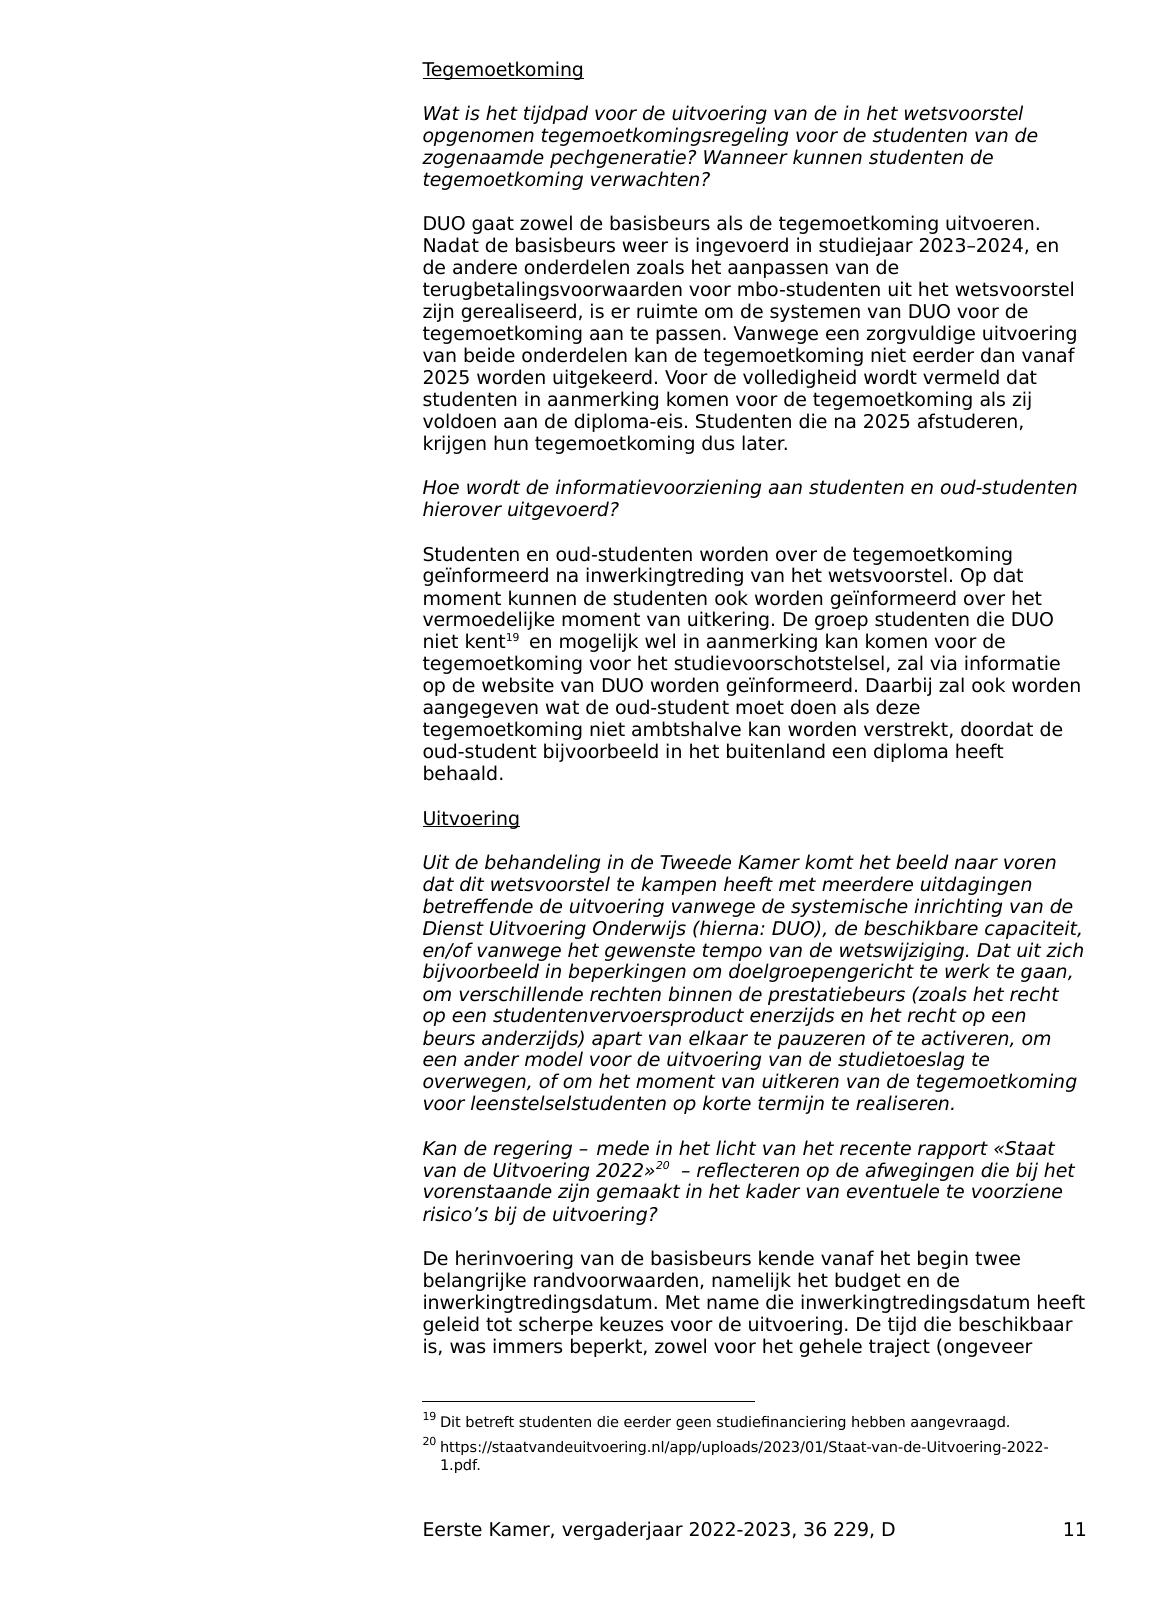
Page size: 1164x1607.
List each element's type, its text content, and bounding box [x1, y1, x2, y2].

text Dit betreft studenten die eerder geen studiefinanciering hebben aangevraagd. [422, 1410, 1087, 1432]
text Studenten en oud-studenten worden over de tegemoetkoming geïnformeerd na inwerkingtreding van het wetsvoorstel. Op dat moment kunnen de studenten ook worden geïnformeerd over het vermoedelijke moment van uitkering. De groep studenten die DUO niet kent en mogelijk wel in aanmerking kan komen voor de tegemoetkoming voor het studievoorschotstelsel, zal via informatie op de website van DUO worden geïnformeerd. Daarbij zal ook worden aangegeven wat de oud-student moet doen als deze tegemoetkoming niet ambtshalve kan worden verstrekt, doordat de oud-student bijvoorbeeld in het buitenland een diploma heeft behaald. [422, 543, 1087, 785]
subtitle Tegemoetkoming [422, 59, 1087, 81]
text https://staatvandeuitvoering.nl/app/uploads/2023/01/Staat-van-de-Uitvoering-2022-1.pdf. [422, 1435, 1087, 1474]
text Uit de behandeling in de Tweede Kamer komt het beeld naar voren dat dit wetsvoorstel te kampen heeft met meerdere uitdagingen betreffende de uitvoering vanwege de systemische inrichting van de Dienst Uitvoering Onderwijs (hierna: DUO), de beschikbare capaciteit, en/of vanwege het gewenste tempo van de wetswijziging. Dat uit zich bijvoorbeeld in beperkingen om doelgroepengericht te werk te gaan, om verschillende rechten binnen de prestatiebeurs (zoals het recht op een studentenvervoersproduct enerzijds en het recht op een beurs anderzijds) apart van elkaar te pauzeren of te activeren, om een ander model voor de uitvoering van de studietoeslag te overwegen, of om het moment van uitkeren van de tegemoetkoming voor leenstelselstudenten op korte termijn te realiseren. [422, 852, 1087, 1115]
text Hoe wordt de informatievoorziening aan studenten en oud-studenten hierover uitgevoerd? [422, 477, 1087, 521]
text De herinvoering van de basisbeurs kende vanaf het begin twee belangrijke randvoorwaarden, namelijk het budget en de inwerkingtredingsdatum. Met name die inwerkingtredingsdatum heeft geleid tot scherpe keuzes voor de uitvoering. De tijd die beschikbaar is, was immers beperkt, zowel voor het gehele traject (ongeveer [422, 1248, 1087, 1357]
subtitle Uitvoering [422, 807, 1087, 829]
text Wat is het tijdpad voor de uitvoering van de in het wetsvoorstel opgenomen tegemoetkomingsregeling voor de studenten van de zogenaamde pechgeneratie? Wanneer kunnen studenten de tegemoetkoming verwachten? [422, 103, 1087, 191]
text DUO gaat zowel de basisbeurs als de tegemoetkoming uitvoeren. Nadat de basisbeurs weer is ingevoerd in studiejaar 2023–2024, en de andere onderdelen zoals het aanpassen van de terugbetalingsvoorwaarden voor mbo-studenten uit het wetsvoorstel zijn gerealiseerd, is er ruimte om de systemen van DUO voor de tegemoetkoming aan te passen. Vanwege een zorgvuldige uitvoering van beide onderdelen kan de tegemoetkoming niet eerder dan vanaf 2025 worden uitgekeerd. Voor de volledigheid wordt vermeld dat studenten in aanmerking komen voor de tegemoetkoming als zij voldoen aan de diploma-eis. Studenten die na 2025 afstuderen, krijgen hun tegemoetkoming dus later. [422, 213, 1087, 455]
text Kan de regering – mede in het licht van het recente rapport «Staat van de Uitvoering 2022» – reflecteren op de afwegingen die bij het vorenstaande zijn gemaakt in het kader van eventuele te voorziene risico’s bij de uitvoering? [422, 1137, 1087, 1225]
